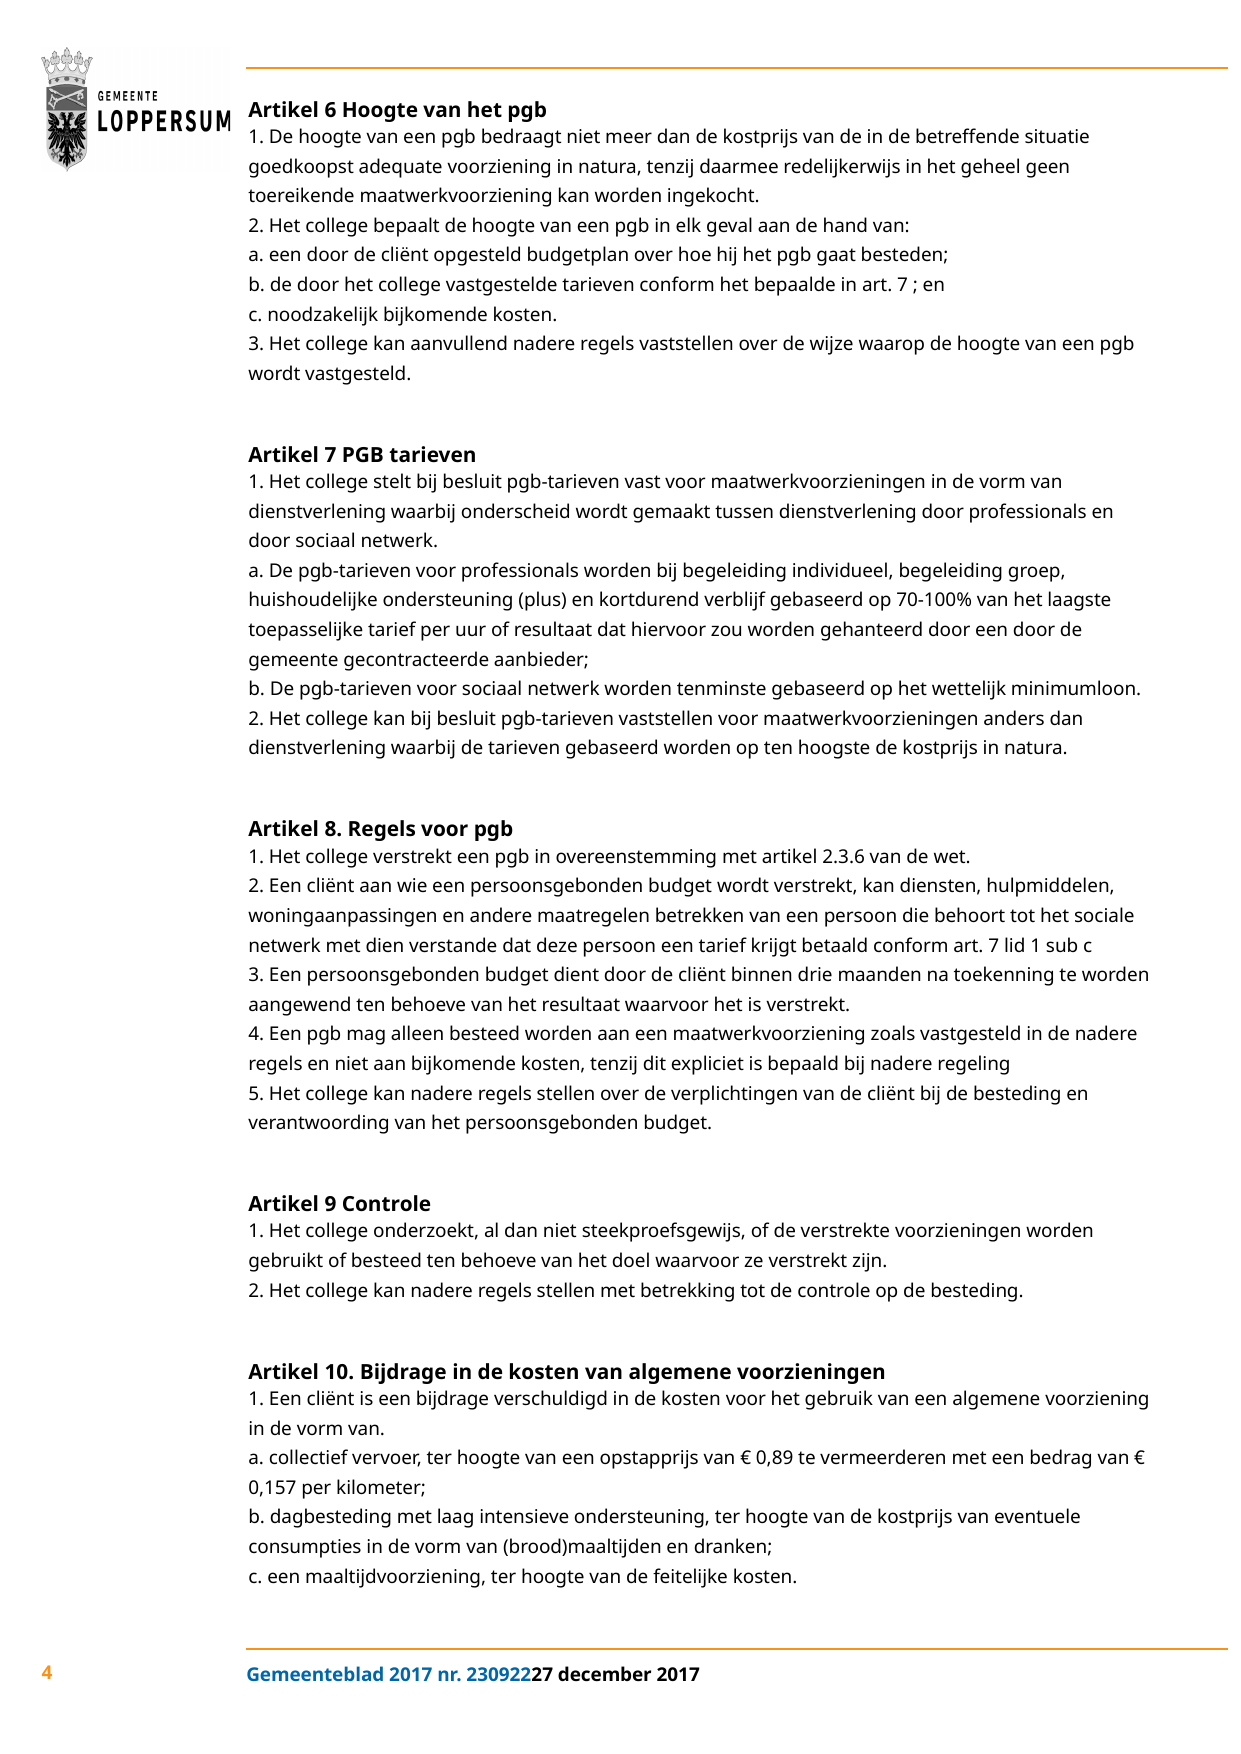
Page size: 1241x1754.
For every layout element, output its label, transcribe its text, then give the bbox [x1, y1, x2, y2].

text c. een maaltijdvoorziening, ter hoogte van de feitelijke kosten. [248, 1563, 1152, 1588]
text b. dagbesteding met laag intensieve ondersteuning, ter hoogte van de kostprijs van eventuele consumpties in de vorm van (brood)maaltijden en dranken; [248, 1504, 1152, 1559]
text a. een door de cliënt opgesteld budgetplan over hoe hij het pgb gaat besteden; [248, 242, 1152, 267]
text 2. Het college kan nadere regels stellen met betrekking tot de controle op de besteding. [248, 1277, 1152, 1303]
text Artikel 10. Bijdrage in de kosten van algemene voorzieningen [248, 1357, 1152, 1385]
text 1. Een cliënt is een bijdrage verschuldigd in de kosten voor het gebruik van een algemene voorziening in de vorm van. [248, 1385, 1152, 1441]
text 1. Het college verstrekt een pgb in overeenstemming met artikel 2.3.6 van de wet. [248, 843, 1152, 869]
picture [41, 47, 231, 172]
text 5. Het college kan nadere regels stellen over de verplichtingen van de cliënt bij de besteding en verantwoording van het persoonsgebonden budget. [248, 1080, 1152, 1135]
text 1. Het college onderzoekt, al dan niet steekproefsgewijs, of de verstrekte voorzieningen worden gebruikt of besteed ten behoeve van het doel waarvoor ze verstrekt zijn. [248, 1218, 1152, 1273]
text 2. Het college bepaalt de hoogte van een pgb in elk geval aan de hand van: [248, 212, 1152, 238]
text 3. Een persoonsgebonden budget dient door de cliënt binnen drie maanden na toekenning te worden aangewend ten behoeve van het resultaat waarvoor het is verstrekt. [248, 961, 1152, 1017]
text Artikel 6 Hoogte van het pgb [248, 95, 1152, 123]
text 2. Een cliënt aan wie een persoonsgebonden budget wordt verstrekt, kan diensten, hulpmiddelen, woningaanpassingen en andere maatregelen betrekken van een persoon die behoort tot het sociale netwerk met dien verstande dat deze persoon een tarief krijgt betaald conform art. 7 lid 1 sub c [248, 873, 1152, 957]
text a. De pgb-tarieven voor professionals worden bij begeleiding individueel, begeleiding groep, huishoudelijke ondersteuning (plus) en kortdurend verblijf gebaseerd op 70-100% van het laagste toepasselijke tarief per uur of resultaat dat hiervoor zou worden gehanteerd door een door de gemeente gecontracteerde aanbieder; [248, 557, 1152, 672]
text Artikel 8. Regels voor pgb [248, 814, 1152, 843]
text 3. Het college kan aanvullend nadere regels vaststellen over de wijze waarop de hoogte van een pgb wordt vastgesteld. [248, 330, 1152, 386]
text c. noodzakelijk bijkomende kosten. [248, 301, 1152, 326]
text a. collectief vervoer, ter hoogte van een opstapprijs van € 0,89 te vermeerderen met een bedrag van € 0,157 per kilometer; [248, 1444, 1152, 1500]
text b. De pgb-tarieven voor sociaal netwerk worden tenminste gebaseerd op het wettelijk minimumloon. [248, 675, 1152, 701]
text 2. Het college kan bij besluit pgb-tarieven vaststellen voor maatwerkvoorzieningen anders dan dienstverlening waarbij de tarieven gebaseerd worden op ten hoogste de kostprijs in natura. [248, 705, 1152, 760]
text b. de door het college vastgestelde tarieven conform het bepaalde in art. 7 ; en [248, 271, 1152, 297]
text Artikel 7 PGB tarieven [248, 440, 1152, 468]
text 1. Het college stelt bij besluit pgb-tarieven vast voor maatwerkvoorzieningen in de vorm van dienstverlening waarbij onderscheid wordt gemaakt tussen dienstverlening door professionals en door sociaal netwerk. [248, 468, 1152, 553]
text 1. De hoogte van een pgb bedraagt niet meer dan de kostprijs van de in de betreffende situatie goedkoopst adequate voorziening in natura, tenzij daarmee redelijkerwijs in het geheel geen toereikende maatwerkvoorziening kan worden ingekocht. [248, 123, 1152, 208]
text Artikel 9 Controle [248, 1189, 1152, 1218]
text 4. Een pgb mag alleen besteed worden aan een maatwerkvoorziening zoals vastgesteld in de nadere regels en niet aan bijkomende kosten, tenzij dit expliciet is bepaald bij nadere regeling [248, 1021, 1152, 1076]
